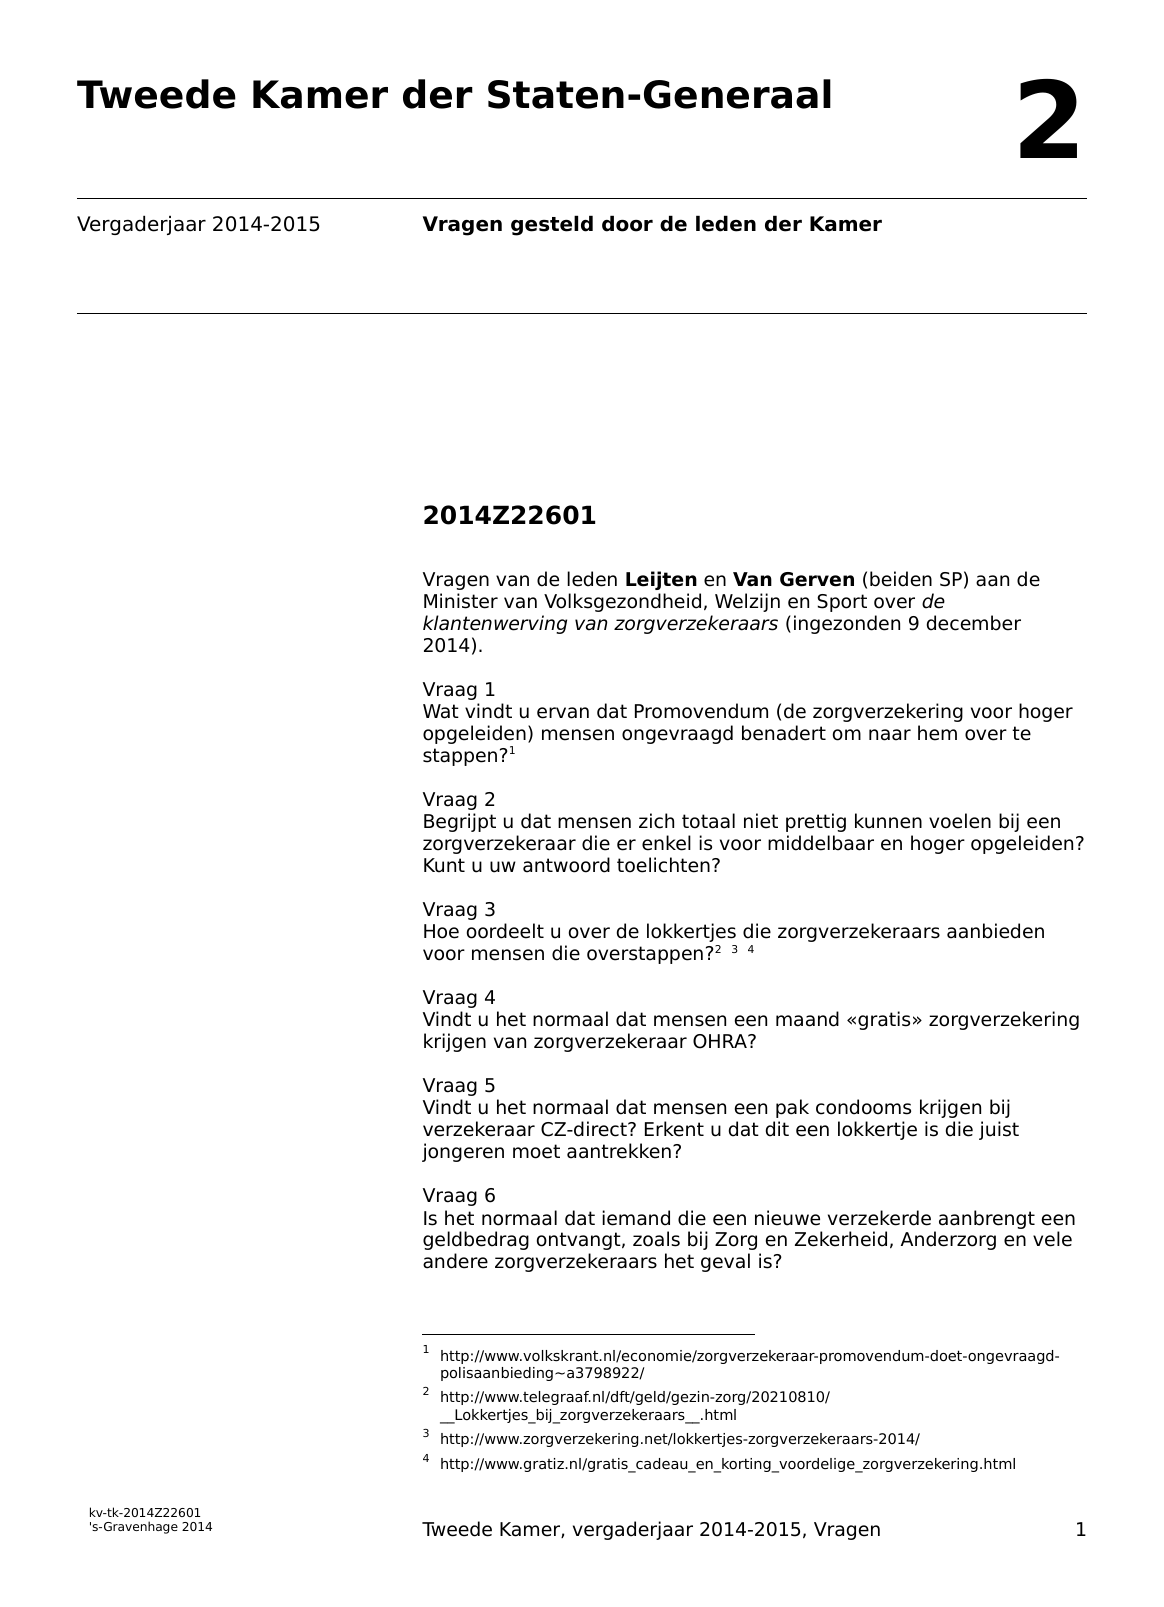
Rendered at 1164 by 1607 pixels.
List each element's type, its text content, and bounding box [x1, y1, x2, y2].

text Vraag 3 [422, 899, 1087, 921]
text http://www.gratiz.nl/gratis_cadeau_en_korting_voordelige_zorgverzekering.html [422, 1452, 1087, 1474]
text Vraag 5 [422, 1075, 1087, 1097]
text Vindt u het normaal dat mensen een pak condooms krijgen bij verzekeraar CZ-direct? Erkent u dat dit een lokkertje is die juist jongeren moet aantrekken? [422, 1097, 1087, 1163]
text Vindt u het normaal dat mensen een maand «gratis» zorgverzekering krijgen van zorgverzekeraar OHRA? [422, 1009, 1087, 1053]
text Is het normaal dat iemand die een nieuwe verzekerde aanbrengt een geldbedrag ontvangt, zoals bij Zorg en Zekerheid, Anderzorg en vele andere zorgverzekeraars het geval is? [422, 1207, 1087, 1273]
text Begrijpt u dat mensen zich totaal niet prettig kunnen voelen bij een zorgverzekeraar die er enkel is voor middelbaar en hoger opgeleiden? Kunt u uw antwoord toelichten? [422, 811, 1087, 877]
text 's-Gravenhage 2014 [88, 1520, 323, 1534]
text Vraag 1 [422, 679, 1087, 701]
text 2014Z22601 [422, 501, 1087, 531]
text http://www.telegraaf.nl/dft/geld/gezin-zorg/20210810/__Lokkertjes_bij_zorgverzekeraars__.html [422, 1385, 1087, 1424]
text Vraag 2 [422, 789, 1087, 811]
text Hoe oordeelt u over de lokkertjes die zorgverzekeraars aanbieden voor mensen die overstappen? [422, 921, 1087, 965]
table_header 2 [886, 59, 1087, 198]
table_header Tweede Kamer der Staten-Generaal [77, 59, 886, 198]
table_cell Vergaderjaar 2014-2015 [77, 199, 422, 313]
text http://www.zorgverzekering.net/lokkertjes-zorgverzekeraars-2014/ [422, 1427, 1087, 1449]
text Vragen van de leden Leijten en Van Gerven (beiden SP) aan de Minister van Volksgezondheid, Welzijn en Sport over de klantenwerving van zorgverzekeraars (ingezonden 9 december 2014). [422, 569, 1087, 657]
text http://www.volkskrant.nl/economie/zorgverzekeraar-promovendum-doet-ongevraagd-polisaanbieding~a3798922/ [422, 1343, 1087, 1382]
text kv-tk-2014Z22601 [88, 1506, 323, 1520]
table_cell Vragen gesteld door de leden der Kamer [422, 199, 1087, 313]
text Wat vindt u ervan dat Promovendum (de zorgverzekering voor hoger opgeleiden) mensen ongevraagd benadert om naar hem over te stappen? [422, 701, 1087, 767]
text Vraag 6 [422, 1185, 1087, 1207]
text Vraag 4 [422, 987, 1087, 1009]
